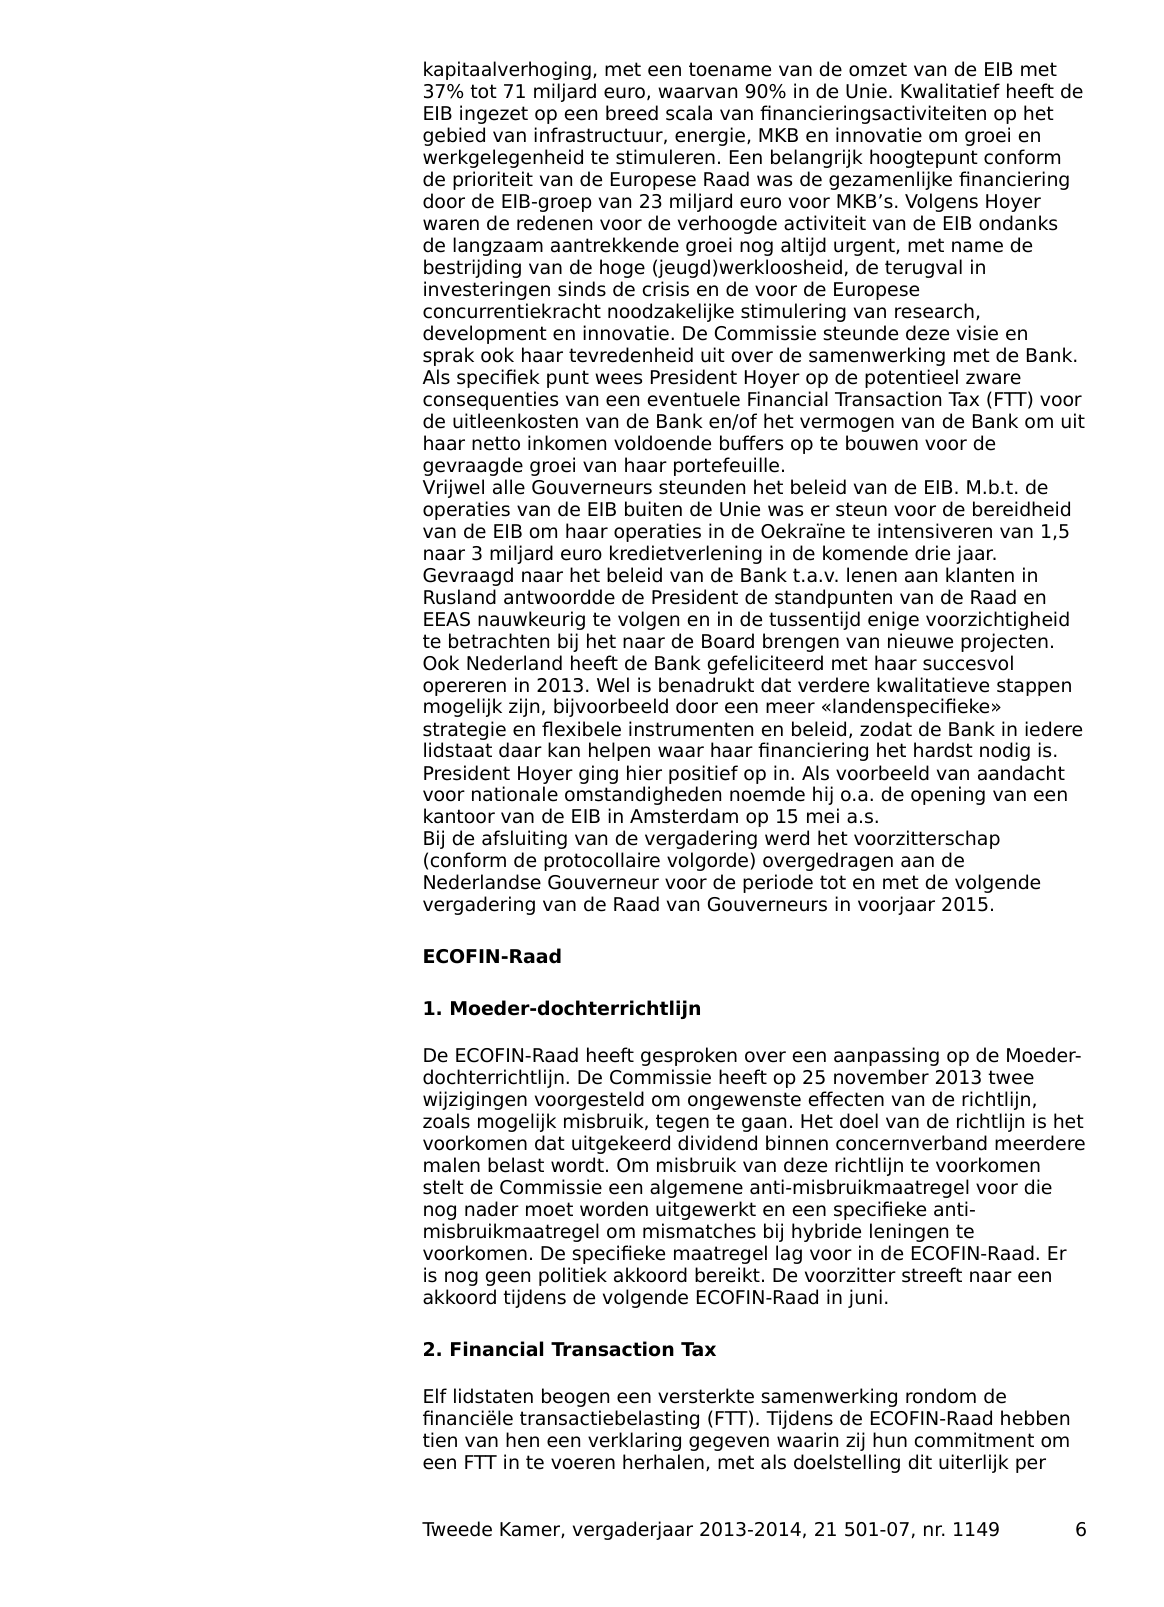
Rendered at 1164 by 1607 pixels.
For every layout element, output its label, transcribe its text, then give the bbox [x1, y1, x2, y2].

subtitle 1. Moeder-dochterrichtlijn [422, 998, 1087, 1020]
text De ECOFIN-Raad heeft gesproken over een aanpassing op de Moeder-dochterrichtlijn. De Commissie heeft op 25 november 2013 twee wijzigingen voorgesteld om ongewenste effecten van de richtlijn, zoals mogelijk misbruik, tegen te gaan. Het doel van de richtlijn is het voorkomen dat uitgekeerd dividend binnen concernverband meerdere malen belast wordt. Om misbruik van deze richtlijn te voorkomen stelt de Commissie een algemene anti-misbruikmaatregel voor die nog nader moet worden uitgewerkt en een specifieke anti-misbruikmaatregel om mismatches bij hybride leningen te voorkomen. De specifieke maatregel lag voor in de ECOFIN-Raad. Er is nog geen politiek akkoord bereikt. De voorzitter streeft naar een akkoord tijdens de volgende ECOFIN-Raad in juni. [422, 1045, 1087, 1309]
text Ook Nederland heeft de Bank gefeliciteerd met haar succesvol opereren in 2013. Wel is benadrukt dat verdere kwalitatieve stappen mogelijk zijn, bijvoorbeeld door een meer «landenspecifieke» strategie en flexibele instrumenten en beleid, zodat de Bank in iedere lidstaat daar kan helpen waar haar financiering het hardst nodig is. President Hoyer ging hier positief op in. Als voorbeeld van aandacht voor nationale omstandigheden noemde hij o.a. de opening van een kantoor van de EIB in Amsterdam op 15 mei a.s. [422, 652, 1087, 828]
subtitle 2. Financial Transaction Tax [422, 1339, 1087, 1361]
text Elf lidstaten beogen een versterkte samenwerking rondom de financiële transactiebelasting (FTT). Tijdens de ECOFIN-Raad hebben tien van hen een verklaring gegeven waarin zij hun commitment om een FTT in te voeren herhalen, met als doelstelling dit uiterlijk per [422, 1386, 1087, 1474]
subtitle ECOFIN-Raad [422, 946, 1087, 968]
text kapitaalverhoging, met een toename van de omzet van de EIB met 37% tot 71 miljard euro, waarvan 90% in de Unie. Kwalitatief heeft de EIB ingezet op een breed scala van financieringsactiviteiten op het gebied van infrastructuur, energie, MKB en innovatie om groei en werkgelegenheid te stimuleren. Een belangrijk hoogtepunt conform de prioriteit van de Europese Raad was de gezamenlijke financiering door de EIB-groep van 23 miljard euro voor MKB’s. Volgens Hoyer waren de redenen voor de verhoogde activiteit van de EIB ondanks de langzaam aantrekkende groei nog altijd urgent, met name de bestrijding van de hoge (jeugd)werkloosheid, de terugval in investeringen sinds de crisis en de voor de Europese concurrentiekracht noodzakelijke stimulering van research, development en innovatie. De Commissie steunde deze visie en sprak ook haar tevredenheid uit over de samenwerking met de Bank. [422, 59, 1087, 367]
text Bij de afsluiting van de vergadering werd het voorzitterschap (conform de protocollaire volgorde) overgedragen aan de Nederlandse Gouverneur voor de periode tot en met de volgende vergadering van de Raad van Gouverneurs in voorjaar 2015. [422, 828, 1087, 916]
text Vrijwel alle Gouverneurs steunden het beleid van de EIB. M.b.t. de operaties van de EIB buiten de Unie was er steun voor de bereidheid van de EIB om haar operaties in de Oekraïne te intensiveren van 1,5 naar 3 miljard euro kredietverlening in de komende drie jaar. Gevraagd naar het beleid van de Bank t.a.v. lenen aan klanten in Rusland antwoordde de President de standpunten van de Raad en EEAS nauwkeurig te volgen en in de tussentijd enige voorzichtigheid te betrachten bij het naar de Board brengen van nieuwe projecten. [422, 477, 1087, 652]
text Als specifiek punt wees President Hoyer op de potentieel zware consequenties van een eventuele Financial Transaction Tax (FTT) voor de uitleenkosten van de Bank en/of het vermogen van de Bank om uit haar netto inkomen voldoende buffers op te bouwen voor de gevraagde groei van haar portefeuille. [422, 367, 1087, 477]
